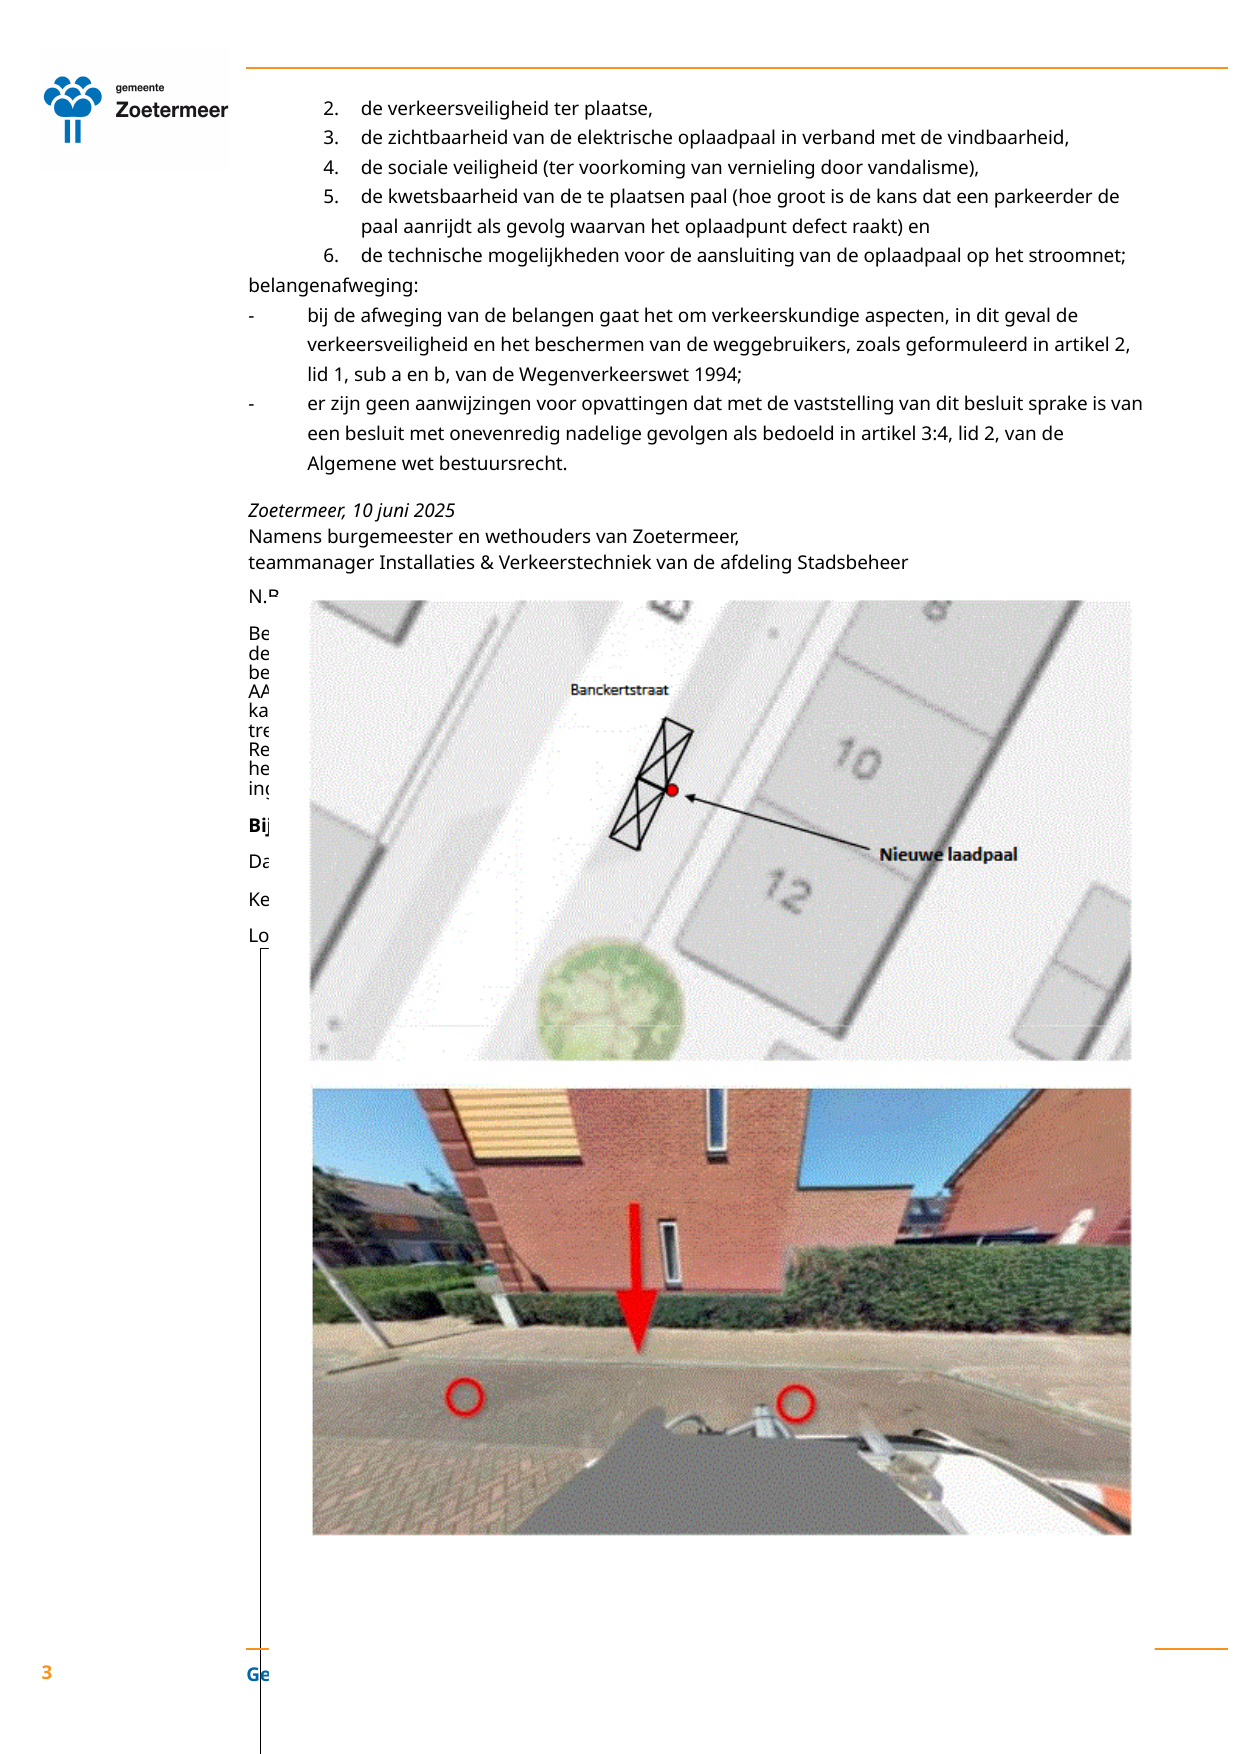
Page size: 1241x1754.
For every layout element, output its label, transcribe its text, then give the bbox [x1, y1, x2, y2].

list de sociale veiligheid (ter voorkoming van vernieling door vandalisme), [323, 154, 1152, 180]
list de zichtbaarheid van de elektrische oplaadpaal in verband met de vindbaarheid, [323, 124, 1152, 150]
list bij de afweging van de belangen gaat het om verkeerskundige aspecten, in dit geval de verkeersveiligheid en het beschermen van de weggebruikers, zoals geformuleerd in artikel 2, lid 1, sub a en b, van de Wegenverkeerswet 1994; [248, 302, 1152, 387]
text teammanager Installaties & Verkeerstechniek van de afdeling Stadsbeheer [248, 549, 1152, 575]
list de verkeersveiligheid ter plaatse, [323, 95, 1152, 121]
list de technische mogelijkheden voor de aansluiting van de oplaadpaal op het stroomnet; [323, 243, 1152, 268]
text N.B. [248, 588, 1152, 608]
picture [41, 47, 231, 172]
text Zoetermeer, 10 juni 2025 [248, 498, 1152, 523]
text belangenafweging: [248, 272, 1152, 298]
list er zijn geen aanwijzingen voor opvattingen dat met de vaststelling van dit besluit sprake is van een besluit met onevenredig nadelige gevolgen als bedoeld in artikel 3:4, lid 2, van de Algemene wet bestuursrecht. [248, 391, 1152, 476]
text Namens burgemeester en wethouders van Zoetermeer, [248, 523, 1152, 549]
list de kwetsbaarheid van de te plaatsen paal (hoe groot is de kans dat een parkeerder de paal aanrijdt als gevolg waarvan het oplaadpunt defect raakt) en [323, 183, 1152, 239]
picture [268, 597, 1155, 1754]
